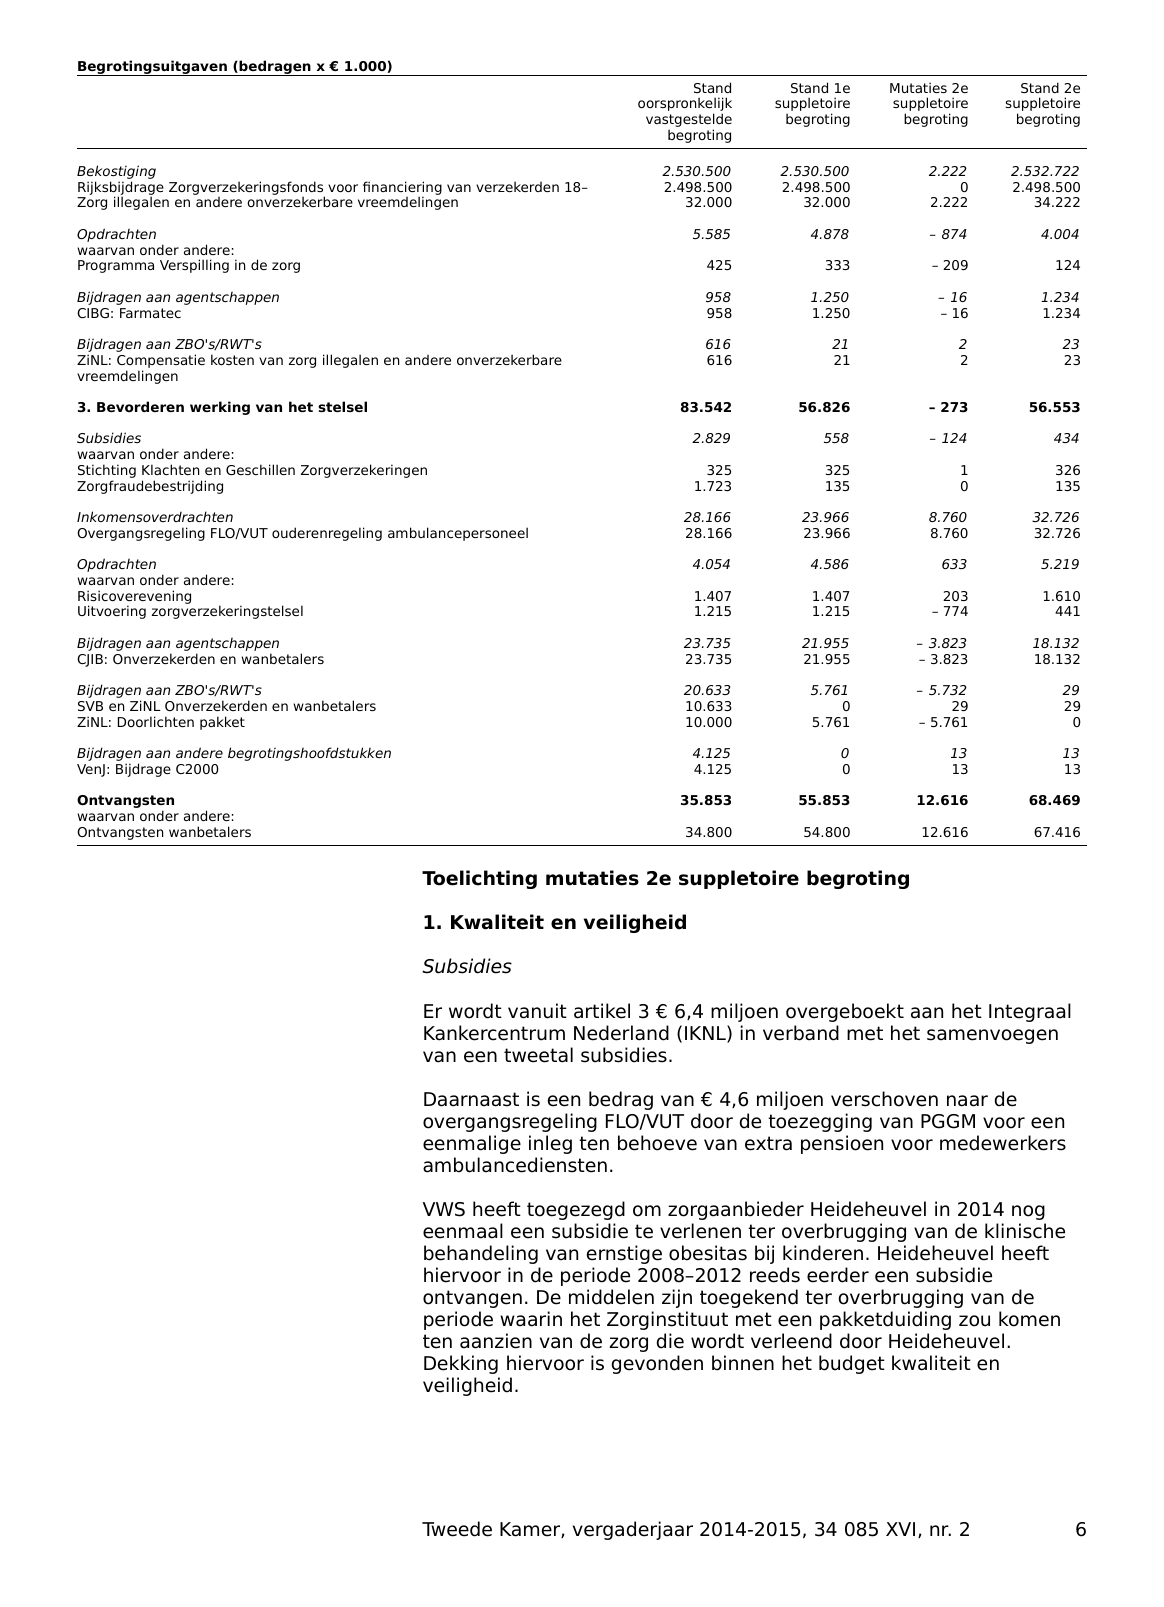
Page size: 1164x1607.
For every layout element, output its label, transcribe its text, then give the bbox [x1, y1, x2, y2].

table_cell 21.955 [738, 636, 856, 651]
table_cell – 774 [856, 604, 974, 620]
table_cell Bekostiging [77, 164, 620, 179]
table_cell [738, 211, 856, 227]
table_cell 4.054 [620, 557, 738, 573]
table_cell [77, 416, 620, 431]
text Daarnaast is een bedrag van € 4,6 miljoen verschoven naar de overgangsregeling FLO/VUT door de toezegging van PGGM voor een eenmalige inleg ten behoeve van extra pensioen voor medewerkers ambulancediensten. [422, 1089, 1087, 1177]
table_cell 56.826 [738, 400, 856, 416]
table_cell Stand oorspronkelijk vastgestelde begroting [620, 76, 738, 148]
table_cell 83.542 [620, 400, 738, 416]
table_cell 1.234 [974, 290, 1087, 305]
table_cell [620, 384, 738, 400]
table_cell [77, 274, 620, 290]
table_cell 0 [856, 479, 974, 494]
table_cell Ontvangsten wanbetalers [77, 825, 620, 845]
table_cell waarvan onder andere: [77, 573, 620, 588]
table_cell 34.800 [620, 825, 738, 845]
table_cell 1.250 [738, 290, 856, 305]
table_cell SVB en ZiNL Onverzekerden en wanbetalers [77, 699, 620, 714]
table_cell 4.125 [620, 746, 738, 762]
table_cell [856, 274, 974, 290]
table_cell [620, 667, 738, 683]
table_cell [856, 384, 974, 400]
table_cell [738, 667, 856, 683]
table_cell Bijdragen aan agentschappen [77, 636, 620, 651]
table_cell [77, 777, 620, 793]
table_cell [738, 730, 856, 746]
table_cell 1 [856, 463, 974, 478]
table_cell [620, 274, 738, 290]
table_cell 3. Bevorderen werking van het stelsel [77, 400, 620, 416]
table_cell 29 [974, 683, 1087, 699]
table_cell Zorgfraudebestrijding [77, 479, 620, 494]
table_cell Bijdragen aan andere begrotingshoofdstukken [77, 746, 620, 762]
table_cell Risicoverevening [77, 589, 620, 604]
table_cell 135 [974, 479, 1087, 494]
table_cell 0 [738, 762, 856, 777]
table_cell [77, 384, 620, 400]
table_cell – 124 [856, 431, 974, 447]
table_cell [738, 243, 856, 258]
table_cell Rijksbijdrage Zorgverzekeringsfonds voor financiering van verzekerden 18– [77, 180, 620, 195]
table_cell 23 [974, 353, 1087, 384]
table_cell – 5.732 [856, 683, 974, 699]
table_cell 28.166 [620, 510, 738, 526]
table_cell 958 [620, 290, 738, 305]
table_cell 2.222 [856, 195, 974, 211]
table_cell [738, 416, 856, 431]
table_cell 434 [974, 431, 1087, 447]
table_cell [738, 777, 856, 793]
table_cell [856, 730, 974, 746]
table_cell Stand 1e suppletoire begroting [738, 76, 856, 148]
table_cell [77, 149, 620, 164]
table_cell 13 [974, 762, 1087, 777]
table_cell 203 [856, 589, 974, 604]
table_cell [738, 620, 856, 636]
table_cell 56.553 [974, 400, 1087, 416]
table_cell Opdrachten [77, 227, 620, 242]
table_cell 135 [738, 479, 856, 494]
table_header Begrotingsuitgaven (bedragen x € 1.000) [77, 59, 1087, 75]
table_cell 0 [738, 699, 856, 714]
table_cell CJIB: Onverzekerden en wanbetalers [77, 651, 620, 667]
table_cell [974, 494, 1087, 510]
table_cell 124 [974, 258, 1087, 274]
table_cell [620, 730, 738, 746]
table_cell 2.530.500 [620, 164, 738, 179]
table_cell [620, 447, 738, 463]
table_cell 2.530.500 [738, 164, 856, 179]
table_cell [620, 573, 738, 588]
table_cell waarvan onder andere: [77, 809, 620, 824]
table_cell 68.469 [974, 793, 1087, 809]
table_cell 32.726 [974, 510, 1087, 526]
table_cell 23 [974, 337, 1087, 353]
table_cell [856, 620, 974, 636]
table_cell [856, 573, 974, 588]
subtitle Subsidies [422, 956, 1087, 978]
table_cell 616 [620, 337, 738, 353]
table_cell 34.222 [974, 195, 1087, 211]
table_cell – 874 [856, 227, 974, 242]
table_cell 23.966 [738, 526, 856, 541]
table_cell [974, 573, 1087, 588]
table_cell 29 [856, 699, 974, 714]
table_cell [77, 321, 620, 337]
table_cell ZiNL: Doorlichten pakket [77, 714, 620, 730]
table_cell 55.853 [738, 793, 856, 809]
table_cell [974, 620, 1087, 636]
table_cell [974, 777, 1087, 793]
table_cell 2 [856, 337, 974, 353]
table_cell 425 [620, 258, 738, 274]
table_cell [974, 447, 1087, 463]
table_cell – 3.823 [856, 651, 974, 667]
table_cell Overgangsregeling FLO/VUT ouderenregeling ambulancepersoneel [77, 526, 620, 541]
table_cell 28.166 [620, 526, 738, 541]
table_cell 616 [620, 353, 738, 384]
table_cell 325 [738, 463, 856, 478]
table_cell Opdrachten [77, 557, 620, 573]
table_cell [856, 416, 974, 431]
table_cell [974, 149, 1087, 164]
table_cell [620, 777, 738, 793]
table_cell [77, 541, 620, 557]
table_cell 12.616 [856, 825, 974, 845]
subtitle 1. Kwaliteit en veiligheid [422, 912, 1087, 934]
table_cell – 5.761 [856, 714, 974, 730]
table_cell [974, 730, 1087, 746]
table_cell 29 [974, 699, 1087, 714]
table_cell 4.004 [974, 227, 1087, 242]
table_cell – 273 [856, 400, 974, 416]
table_cell 13 [856, 762, 974, 777]
table_cell 67.416 [974, 825, 1087, 845]
table_cell [77, 667, 620, 683]
table_cell – 16 [856, 305, 974, 321]
table_cell Stand 2e suppletoire begroting [974, 76, 1087, 148]
table_cell 2.532.722 [974, 164, 1087, 179]
table_cell [974, 384, 1087, 400]
table_cell [77, 76, 620, 148]
table_cell 13 [974, 746, 1087, 762]
table_cell Bijdragen aan ZBO's/RWT's [77, 683, 620, 699]
table_cell 333 [738, 258, 856, 274]
table_cell [738, 447, 856, 463]
table_cell 10.633 [620, 699, 738, 714]
table_cell 23.735 [620, 651, 738, 667]
table_cell [974, 243, 1087, 258]
table_cell 35.853 [620, 793, 738, 809]
table_cell [620, 416, 738, 431]
table_cell [620, 494, 738, 510]
table_cell – 3.823 [856, 636, 974, 651]
table_cell [738, 321, 856, 337]
table_cell Subsidies [77, 431, 620, 447]
table_cell 32.000 [738, 195, 856, 211]
table_cell 1.610 [974, 589, 1087, 604]
table_cell Bijdragen aan agentschappen [77, 290, 620, 305]
table_cell [974, 416, 1087, 431]
table_cell 1.215 [738, 604, 856, 620]
table_cell 0 [738, 746, 856, 762]
table_cell Mutaties 2e suppletoire begroting [856, 76, 974, 148]
table_cell [738, 809, 856, 824]
table_cell 54.800 [738, 825, 856, 845]
table_cell VenJ: Bijdrage C2000 [77, 762, 620, 777]
table_cell 4.586 [738, 557, 856, 573]
subtitle Toelichting mutaties 2e suppletoire begroting [422, 868, 1087, 890]
table_cell ZiNL: Compensatie kosten van zorg illegalen en andere onverzekerbare vreemdelingen [77, 353, 620, 384]
table_cell Ontvangsten [77, 793, 620, 809]
table_cell [974, 274, 1087, 290]
table_cell 8.760 [856, 510, 974, 526]
table_cell 2.829 [620, 431, 738, 447]
table_cell [738, 384, 856, 400]
table_cell Uitvoering zorgverzekeringstelsel [77, 604, 620, 620]
table_cell [77, 494, 620, 510]
table_cell 1.215 [620, 604, 738, 620]
table_cell 23.735 [620, 636, 738, 651]
table_cell [738, 573, 856, 588]
table_cell 558 [738, 431, 856, 447]
table_cell 1.234 [974, 305, 1087, 321]
table_cell waarvan onder andere: [77, 243, 620, 258]
table_cell [620, 211, 738, 227]
table_cell 18.132 [974, 651, 1087, 667]
table_cell [856, 777, 974, 793]
text Er wordt vanuit artikel 3 € 6,4 miljoen overgeboekt aan het Integraal Kankercentrum Nederland (IKNL) in verband met het samenvoegen van een tweetal subsidies. [422, 1001, 1087, 1067]
table_cell [77, 620, 620, 636]
table_cell [738, 494, 856, 510]
table_cell [620, 809, 738, 824]
table_cell [620, 243, 738, 258]
table_cell [856, 809, 974, 824]
table_cell 32.000 [620, 195, 738, 211]
table_cell – 16 [856, 290, 974, 305]
text VWS heeft toegezegd om zorgaanbieder Heideheuvel in 2014 nog eenmaal een subsidie te verlenen ter overbrugging van de klinische behandeling van ernstige obesitas bij kinderen. Heideheuvel heeft hiervoor in de periode 2008–2012 reeds eerder een subsidie ontvangen. De middelen zijn toegekend ter overbrugging van de periode waarin het Zorginstituut met een pakketduiding zou komen ten aanzien van de zorg die wordt verleend door Heideheuvel. Dekking hiervoor is gevonden binnen het budget kwaliteit en veiligheid. [422, 1199, 1087, 1397]
table_cell 441 [974, 604, 1087, 620]
table_cell 13 [856, 746, 974, 762]
table_cell 0 [856, 180, 974, 195]
table_cell 5.585 [620, 227, 738, 242]
table_cell [738, 274, 856, 290]
table_cell 2 [856, 353, 974, 384]
table_cell 0 [974, 714, 1087, 730]
table_cell 1.723 [620, 479, 738, 494]
table_cell 326 [974, 463, 1087, 478]
table_cell 5.219 [974, 557, 1087, 573]
table_cell [620, 321, 738, 337]
table_cell 5.761 [738, 714, 856, 730]
table_cell [738, 541, 856, 557]
table_cell waarvan onder andere: [77, 447, 620, 463]
table_cell 1.407 [738, 589, 856, 604]
table_cell [856, 321, 974, 337]
table_cell 2.498.500 [974, 180, 1087, 195]
table_cell 1.407 [620, 589, 738, 604]
table_cell 325 [620, 463, 738, 478]
table_cell 958 [620, 305, 738, 321]
table_cell 4.125 [620, 762, 738, 777]
table_cell Stichting Klachten en Geschillen Zorgverzekeringen [77, 463, 620, 478]
table_cell [856, 541, 974, 557]
table_cell 8.760 [856, 526, 974, 541]
table_cell 21.955 [738, 651, 856, 667]
table_cell 2.222 [856, 164, 974, 179]
table_cell 5.761 [738, 683, 856, 699]
table_cell – 209 [856, 258, 974, 274]
table_cell 18.132 [974, 636, 1087, 651]
table_cell [77, 211, 620, 227]
table_cell [620, 541, 738, 557]
table_cell 2.498.500 [738, 180, 856, 195]
table_cell [974, 211, 1087, 227]
table_cell [974, 667, 1087, 683]
table_cell Bijdragen aan ZBO's/RWT's [77, 337, 620, 353]
table_cell [856, 211, 974, 227]
table_cell [856, 494, 974, 510]
table_cell 23.966 [738, 510, 856, 526]
table_cell [974, 321, 1087, 337]
table_cell 20.633 [620, 683, 738, 699]
table_cell 1.250 [738, 305, 856, 321]
table_cell CIBG: Farmatec [77, 305, 620, 321]
table_cell 21 [738, 337, 856, 353]
table_cell [77, 730, 620, 746]
table_cell [620, 149, 738, 164]
table_cell [856, 447, 974, 463]
table_cell Programma Verspilling in de zorg [77, 258, 620, 274]
table_cell 633 [856, 557, 974, 573]
table_cell [620, 620, 738, 636]
table_cell 21 [738, 353, 856, 384]
table_cell 12.616 [856, 793, 974, 809]
table_cell 2.498.500 [620, 180, 738, 195]
table_cell Inkomensoverdrachten [77, 510, 620, 526]
table_cell 10.000 [620, 714, 738, 730]
table_cell [974, 541, 1087, 557]
table_cell [738, 149, 856, 164]
table_cell [856, 667, 974, 683]
table_cell 32.726 [974, 526, 1087, 541]
table_cell [974, 809, 1087, 824]
table_cell Zorg illegalen en andere onverzekerbare vreemdelingen [77, 195, 620, 211]
table_cell [856, 243, 974, 258]
table_cell 4.878 [738, 227, 856, 242]
table_cell [856, 149, 974, 164]
